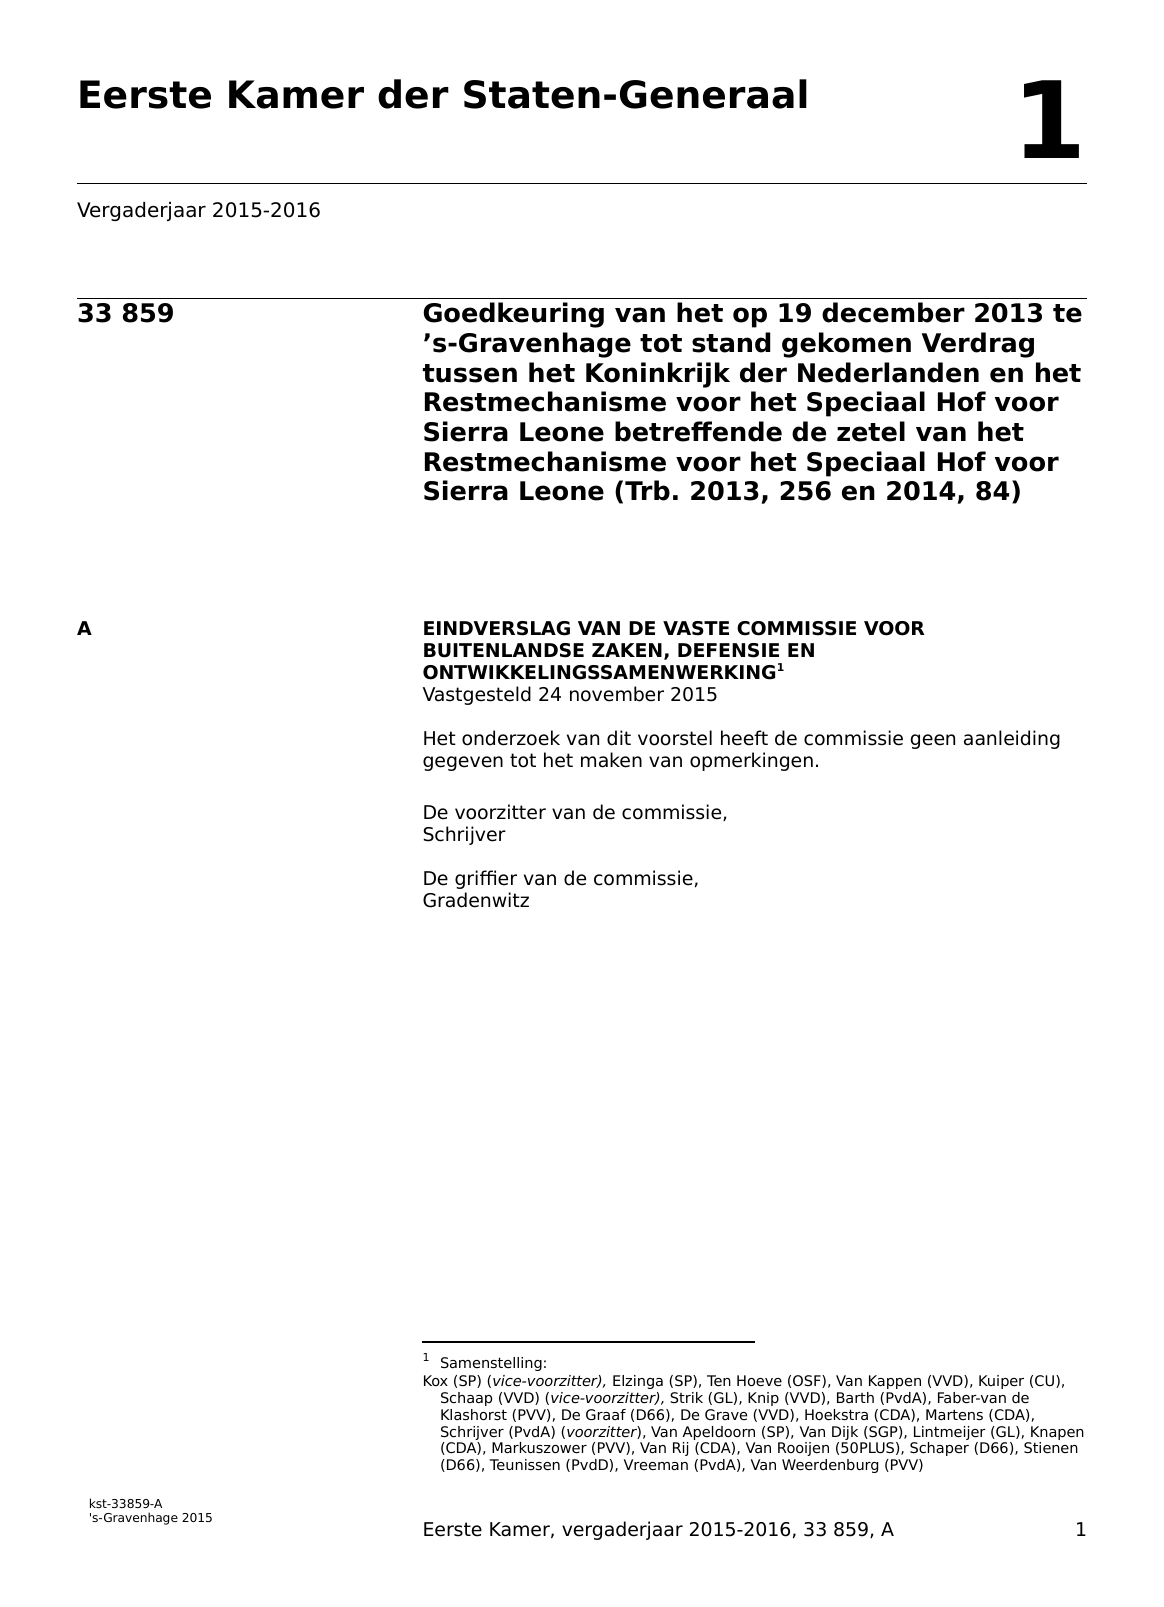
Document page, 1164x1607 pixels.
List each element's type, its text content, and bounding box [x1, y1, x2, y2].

text De voorzitter van de commissie, Schrijver [422, 802, 1087, 846]
table_header Eerste Kamer der Staten-Generaal [77, 59, 886, 183]
subtitle 33 859 Goedkeuring van het op 19 december 2013 te ’s-Gravenhage tot stand gekomen Verdrag tussen het Koninkrijk der Nederlanden en het Restmechanisme voor het Speciaal Hof voor Sierra Leone betreffende de zetel van het Restmechanisme voor het Speciaal Hof voor Sierra Leone (Trb. 2013, 256 en 2014, 84) [77, 299, 1087, 507]
table_header 1 [886, 59, 1087, 183]
text Samenstelling: [422, 1351, 1087, 1373]
subtitle A EINDVERSLAG VAN DE VASTE COMMISSIE VOOR BUITENLANDSE ZAKEN, DEFENSIE EN ONTWIKKELINGSSAMENWERKING [77, 618, 1087, 684]
text Kox (SP) (vice-voorzitter), Elzinga (SP), Ten Hoeve (OSF), Van Kappen (VVD), Kuiper (CU), Schaap (VVD) (vice-voorzitter), Strik (GL), Knip (VVD), Barth (PvdA), Faber-van de Klashorst (PVV), De Graaf (D66), De Grave (VVD), Hoekstra (CDA), Martens (CDA), Schrijver (PvdA) (voorzitter), Van Apeldoorn (SP), Van Dijk (SGP), Lintmeijer (GL), Knapen (CDA), Markuszower (PVV), Van Rij (CDA), Van Rooijen (50PLUS), Schaper (D66), Stienen (D66), Teunissen (PvdD), Vreeman (PvdA), Van Weerdenburg (PVV) [422, 1373, 1087, 1474]
text De griffier van de commissie, Gradenwitz [422, 868, 1087, 912]
text kst-33859-A [88, 1497, 323, 1511]
text Vastgesteld 24 november 2015 [422, 684, 1087, 706]
table_cell Vergaderjaar 2015-2016 [77, 184, 1087, 298]
text 's-Gravenhage 2015 [88, 1511, 323, 1525]
text Het onderzoek van dit voorstel heeft de commissie geen aanleiding gegeven tot het maken van opmerkingen. [422, 728, 1087, 772]
